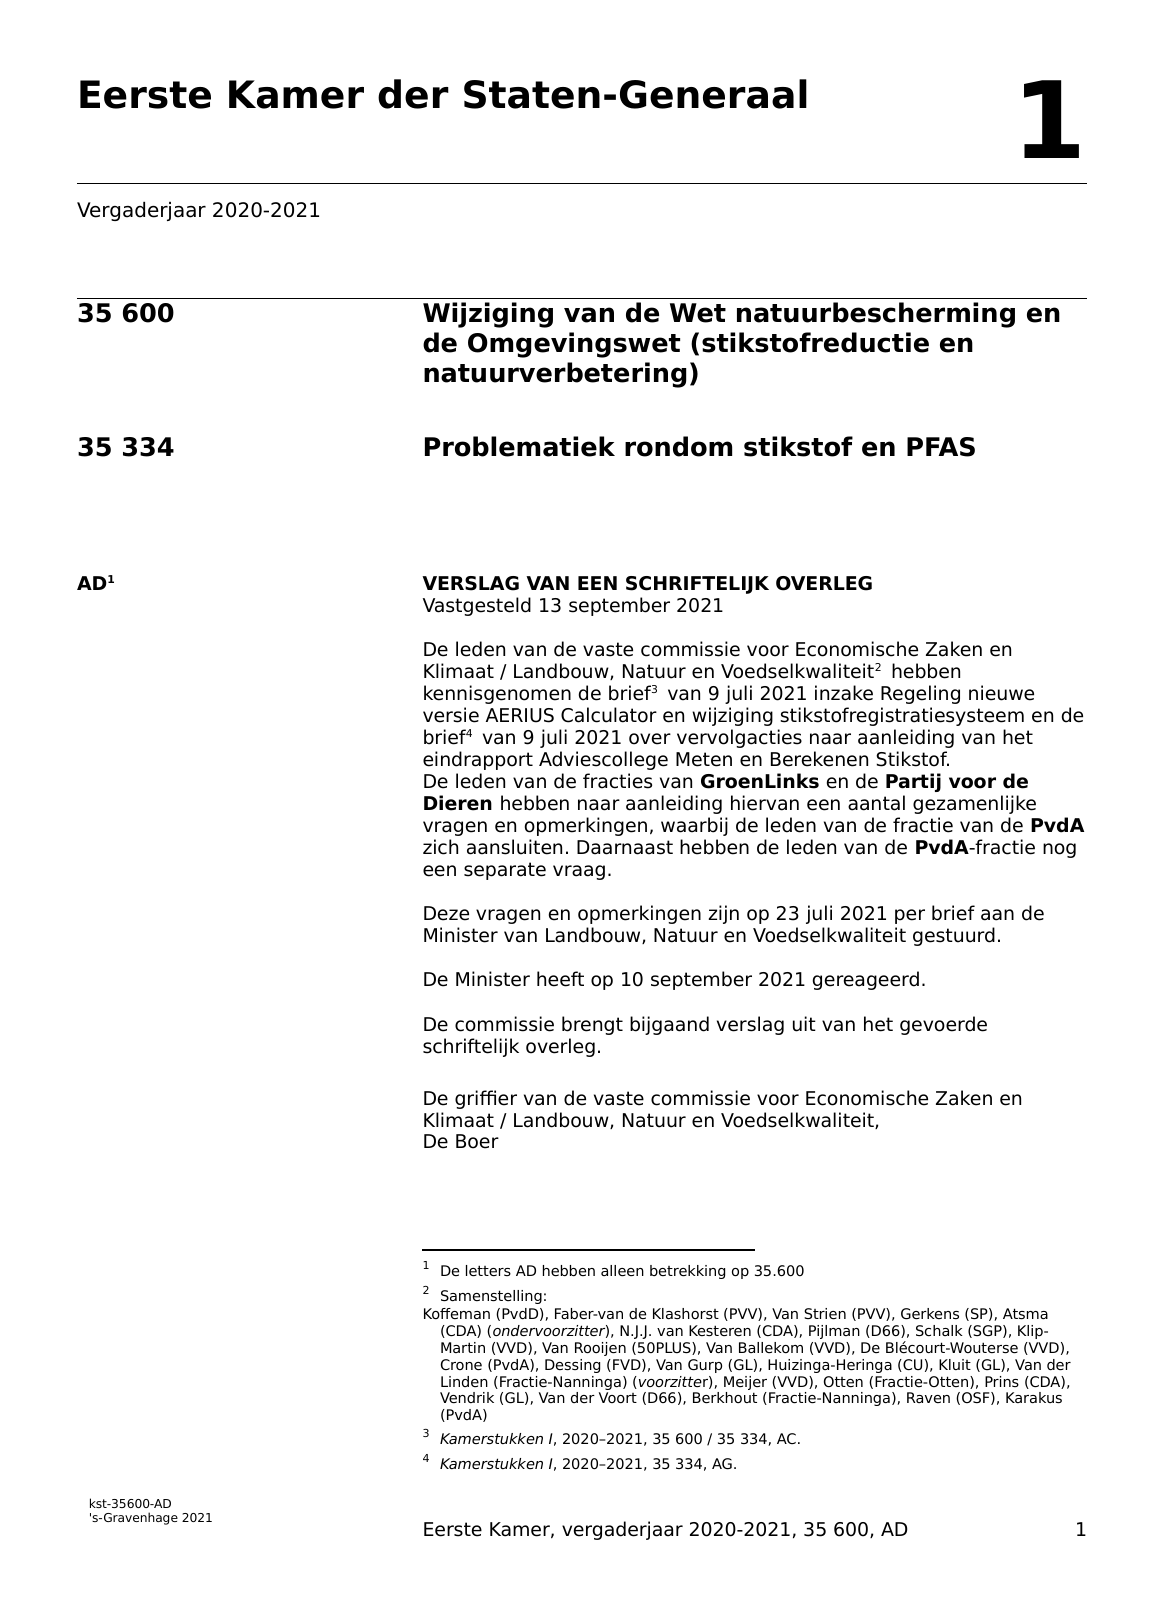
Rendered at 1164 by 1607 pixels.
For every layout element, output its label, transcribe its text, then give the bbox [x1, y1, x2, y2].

table_header 1 [886, 59, 1087, 183]
text Kamerstukken I, 2020–2021, 35 600 / 35 334, AC. [422, 1427, 1087, 1449]
text De Minister heeft op 10 september 2021 gereageerd. [422, 969, 1087, 991]
text De leden van de vaste commissie voor Economische Zaken en Klimaat / Landbouw, Natuur en Voedselkwaliteit hebben kennisgenomen de brief van 9 juli 2021 inzake Regeling nieuwe versie AERIUS Calculator en wijziging stikstofregistratiesysteem en de brief van 9 juli 2021 over vervolgacties naar aanleiding van het eindrapport Adviescollege Meten en Berekenen Stikstof. [422, 639, 1087, 771]
text 's-Gravenhage 2021 [88, 1511, 323, 1525]
text Deze vragen en opmerkingen zijn op 23 juli 2021 per brief aan de Minister van Landbouw, Natuur en Voedselkwaliteit gestuurd. [422, 903, 1087, 947]
text Samenstelling: [422, 1284, 1087, 1306]
subtitle 35 600 Wijziging van de Wet natuurbescherming en de Omgevingswet (stikstofreductie en natuurverbetering) [77, 299, 1087, 388]
text Koffeman (PvdD), Faber-van de Klashorst (PVV), Van Strien (PVV), Gerkens (SP), Atsma (CDA) (ondervoorzitter), N.J.J. van Kesteren (CDA), Pijlman (D66), Schalk (SGP), Klip-Martin (VVD), Van Rooijen (50PLUS), Van Ballekom (VVD), De Blécourt-Wouterse (VVD), Crone (PvdA), Dessing (FVD), Van Gurp (GL), Huizinga-Heringa (CU), Kluit (GL), Van der Linden (Fractie-Nanninga) (voorzitter), Meijer (VVD), Otten (Fractie-Otten), Prins (CDA), Vendrik (GL), Van der Voort (D66), Berkhout (Fractie-Nanninga), Raven (OSF), Karakus (PvdA) [422, 1306, 1087, 1424]
text De griffier van de vaste commissie voor Economische Zaken en Klimaat / Landbouw, Natuur en Voedselkwaliteit, De Boer [422, 1087, 1087, 1153]
text Vastgesteld 13 september 2021 [422, 595, 1087, 617]
text De letters AD hebben alleen betrekking op 35.600 [422, 1259, 1087, 1281]
subtitle AD VERSLAG VAN EEN SCHRIFTELIJK OVERLEG [77, 573, 1087, 595]
text kst-35600-AD [88, 1497, 323, 1511]
text De leden van de fracties van GroenLinks en de Partij voor de Dieren hebben naar aanleiding hiervan een aantal gezamenlijke vragen en opmerkingen, waarbij de leden van de fractie van de PvdA zich aansluiten. Daarnaast hebben de leden van de PvdA-fractie nog een separate vraag. [422, 771, 1087, 881]
table_cell Vergaderjaar 2020-2021 [77, 184, 1087, 298]
text De commissie brengt bijgaand verslag uit van het gevoerde schriftelijk overleg. [422, 1013, 1087, 1057]
subtitle 35 334 Problematiek rondom stikstof en PFAS [77, 432, 1087, 462]
table_header Eerste Kamer der Staten-Generaal [77, 59, 886, 183]
text Kamerstukken I, 2020–2021, 35 334, AG. [422, 1452, 1087, 1474]
